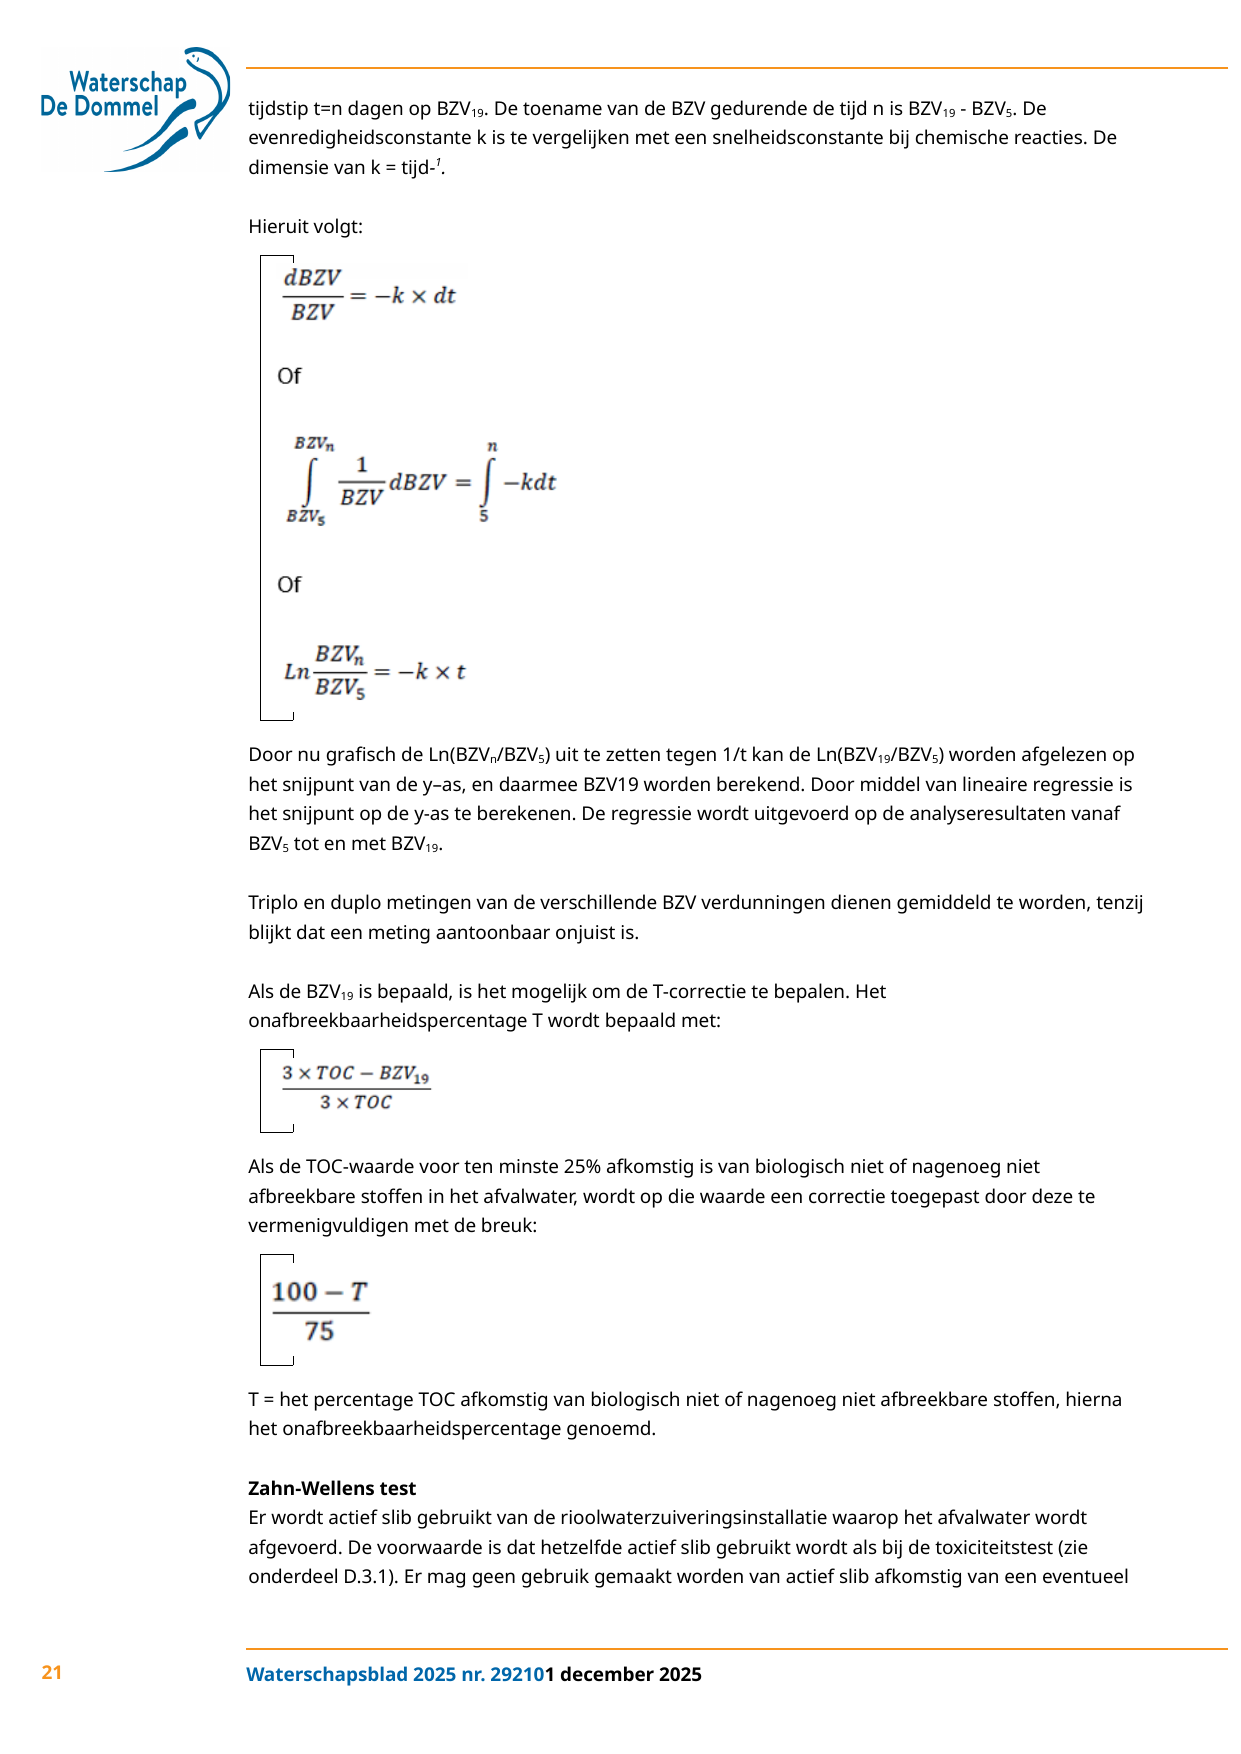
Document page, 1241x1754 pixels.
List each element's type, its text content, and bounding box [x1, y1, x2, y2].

text Triplo en duplo metingen van de verschillende BZV verdunningen dienen gemiddeld te worden, tenzij blijkt dat een meting aantoonbaar onjuist is. [248, 889, 1152, 945]
picture [198, 118, 210, 131]
picture [268, 1058, 447, 1124]
text tijdstip t=n dagen op BZV19. De toename van de BZV gedurende de tijd n is BZV19 - BZV5. De evenredigheidsconstante k is te vergelijken met een snelheidsconstante bij chemische reacties. De dimensie van k = tijd-1. [248, 95, 1152, 180]
text T = het percentage TOC afkomstig van biologisch niet of nagenoeg niet afbreekbare stoffen, hierna het onafbreekbaarheidspercentage genoemd. [248, 1386, 1152, 1441]
text Zahn-Wellens test [248, 1475, 1152, 1501]
picture [268, 263, 565, 712]
text Hieruit volgt: [248, 213, 1152, 239]
picture [45, 99, 51, 111]
picture [41, 47, 231, 172]
text Als de TOC-waarde voor ten minste 25% afkomstig is van biologisch niet of nagenoeg niet afbreekbare stoffen in het afvalwater, wordt op die waarde een correctie toegepast door deze te vermenigvuldigen met de breuk: [248, 1153, 1152, 1238]
picture [204, 47, 231, 76]
picture [268, 1263, 387, 1356]
text Door nu grafisch de Ln(BZVn/BZV5) uit te zetten tegen 1/t kan de Ln(BZV19/BZV5) worden afgelezen op het snijpunt van de y–as, en daarmee BZV19 worden berekend. Door middel van lineaire regressie is het snijpunt op de y-as te berekenen. De regressie wordt uitgevoerd op de analyseresultaten vanaf BZV5 tot en met BZV19. [248, 741, 1152, 856]
text Er wordt actief slib gebruikt van de rioolwaterzuiveringsinstallatie waarop het afvalwater wordt afgevoerd. De voorwaarde is dat hetzelfde actief slib gebruikt wordt als bij de toxiciteitstest (zie onderdeel D.3.1). Er mag geen gebruik gemaakt worden van actief slib afkomstig van een eventueel [248, 1504, 1152, 1589]
text Als de BZV19 is bepaald, is het mogelijk om de T-correctie te bepalen. Het onafbreekbaarheidspercentage T wordt bepaald met: [248, 978, 1152, 1033]
